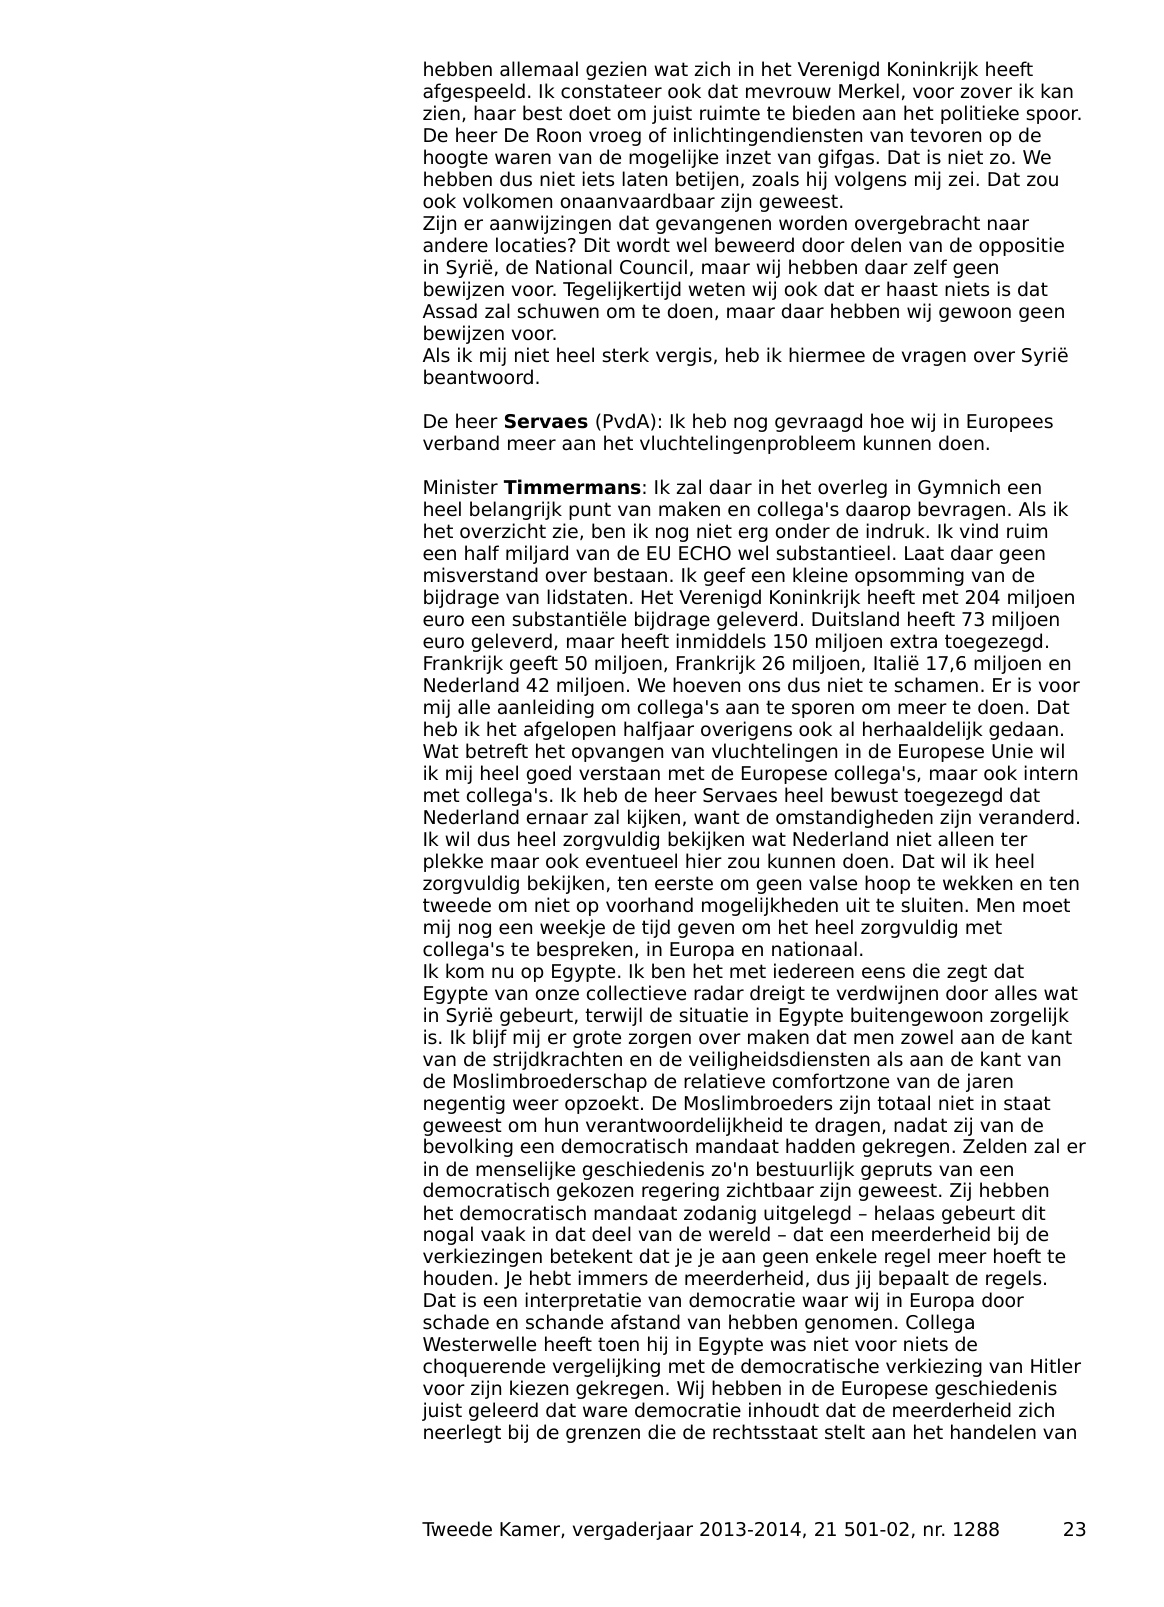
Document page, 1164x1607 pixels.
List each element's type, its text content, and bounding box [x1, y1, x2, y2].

text hebben allemaal gezien wat zich in het Verenigd Koninkrijk heeft afgespeeld. Ik constateer ook dat mevrouw Merkel, voor zover ik kan zien, haar best doet om juist ruimte te bieden aan het politieke spoor. [422, 59, 1087, 125]
text Wat betreft het opvangen van vluchtelingen in de Europese Unie wil ik mij heel goed verstaan met de Europese collega's, maar ook intern met collega's. Ik heb de heer Servaes heel bewust toegezegd dat Nederland ernaar zal kijken, want de omstandigheden zijn veranderd. Ik wil dus heel zorgvuldig bekijken wat Nederland niet alleen ter plekke maar ook eventueel hier zou kunnen doen. Dat wil ik heel zorgvuldig bekijken, ten eerste om geen valse hoop te wekken en ten tweede om niet op voorhand mogelijkheden uit te sluiten. Men moet mij nog een weekje de tijd geven om het heel zorgvuldig met collega's te bespreken, in Europa en nationaal. [422, 741, 1087, 961]
text De heer Servaes (PvdA): Ik heb nog gevraagd hoe wij in Europees verband meer aan het vluchtelingenprobleem kunnen doen. [422, 411, 1087, 455]
text De heer De Roon vroeg of inlichtingendiensten van tevoren op de hoogte waren van de mogelijke inzet van gifgas. Dat is niet zo. We hebben dus niet iets laten betijen, zoals hij volgens mij zei. Dat zou ook volkomen onaanvaardbaar zijn geweest. [422, 125, 1087, 213]
text Als ik mij niet heel sterk vergis, heb ik hiermee de vragen over Syrië beantwoord. [422, 345, 1087, 389]
text Ik kom nu op Egypte. Ik ben het met iedereen eens die zegt dat Egypte van onze collectieve radar dreigt te verdwijnen door alles wat in Syrië gebeurt, terwijl de situatie in Egypte buitengewoon zorgelijk is. Ik blijf mij er grote zorgen over maken dat men zowel aan de kant van de strijdkrachten en de veiligheidsdiensten als aan de kant van de Moslimbroederschap de relatieve comfortzone van de jaren negentig weer opzoekt. De Moslimbroeders zijn totaal niet in staat geweest om hun verantwoordelijkheid te dragen, nadat zij van de bevolking een democratisch mandaat hadden gekregen. Zelden zal er in de menselijke geschiedenis zo'n bestuurlijk gepruts van een democratisch gekozen regering zichtbaar zijn geweest. Zij hebben het democratisch mandaat zodanig uitgelegd – helaas gebeurt dit nogal vaak in dat deel van de wereld – dat een meerderheid bij de verkiezingen betekent dat je je aan geen enkele regel meer hoeft te houden. Je hebt immers de meerderheid, dus jij bepaalt de regels. Dat is een interpretatie van democratie waar wij in Europa door schade en schande afstand van hebben genomen. Collega Westerwelle heeft toen hij in Egypte was niet voor niets de choquerende vergelijking met de democratische verkiezing van Hitler voor zijn kiezen gekregen. Wij hebben in de Europese geschiedenis juist geleerd dat ware democratie inhoudt dat de meerderheid zich neerlegt bij de grenzen die de rechtsstaat stelt aan het handelen van [422, 961, 1087, 1444]
text Zijn er aanwijzingen dat gevangenen worden overgebracht naar andere locaties? Dit wordt wel beweerd door delen van de oppositie in Syrië, de National Council, maar wij hebben daar zelf geen bewijzen voor. Tegelijkertijd weten wij ook dat er haast niets is dat Assad zal schuwen om te doen, maar daar hebben wij gewoon geen bewijzen voor. [422, 213, 1087, 345]
text Minister Timmermans: Ik zal daar in het overleg in Gymnich een heel belangrijk punt van maken en collega's daarop bevragen. Als ik het overzicht zie, ben ik nog niet erg onder de indruk. Ik vind ruim een half miljard van de EU ECHO wel substantieel. Laat daar geen misverstand over bestaan. Ik geef een kleine opsomming van de bijdrage van lidstaten. Het Verenigd Koninkrijk heeft met 204 miljoen euro een substantiële bijdrage geleverd. Duitsland heeft 73 miljoen euro geleverd, maar heeft inmiddels 150 miljoen extra toegezegd. Frankrijk geeft 50 miljoen, Frankrijk 26 miljoen, Italië 17,6 miljoen en Nederland 42 miljoen. We hoeven ons dus niet te schamen. Er is voor mij alle aanleiding om collega's aan te sporen om meer te doen. Dat heb ik het afgelopen halfjaar overigens ook al herhaaldelijk gedaan. [422, 477, 1087, 741]
